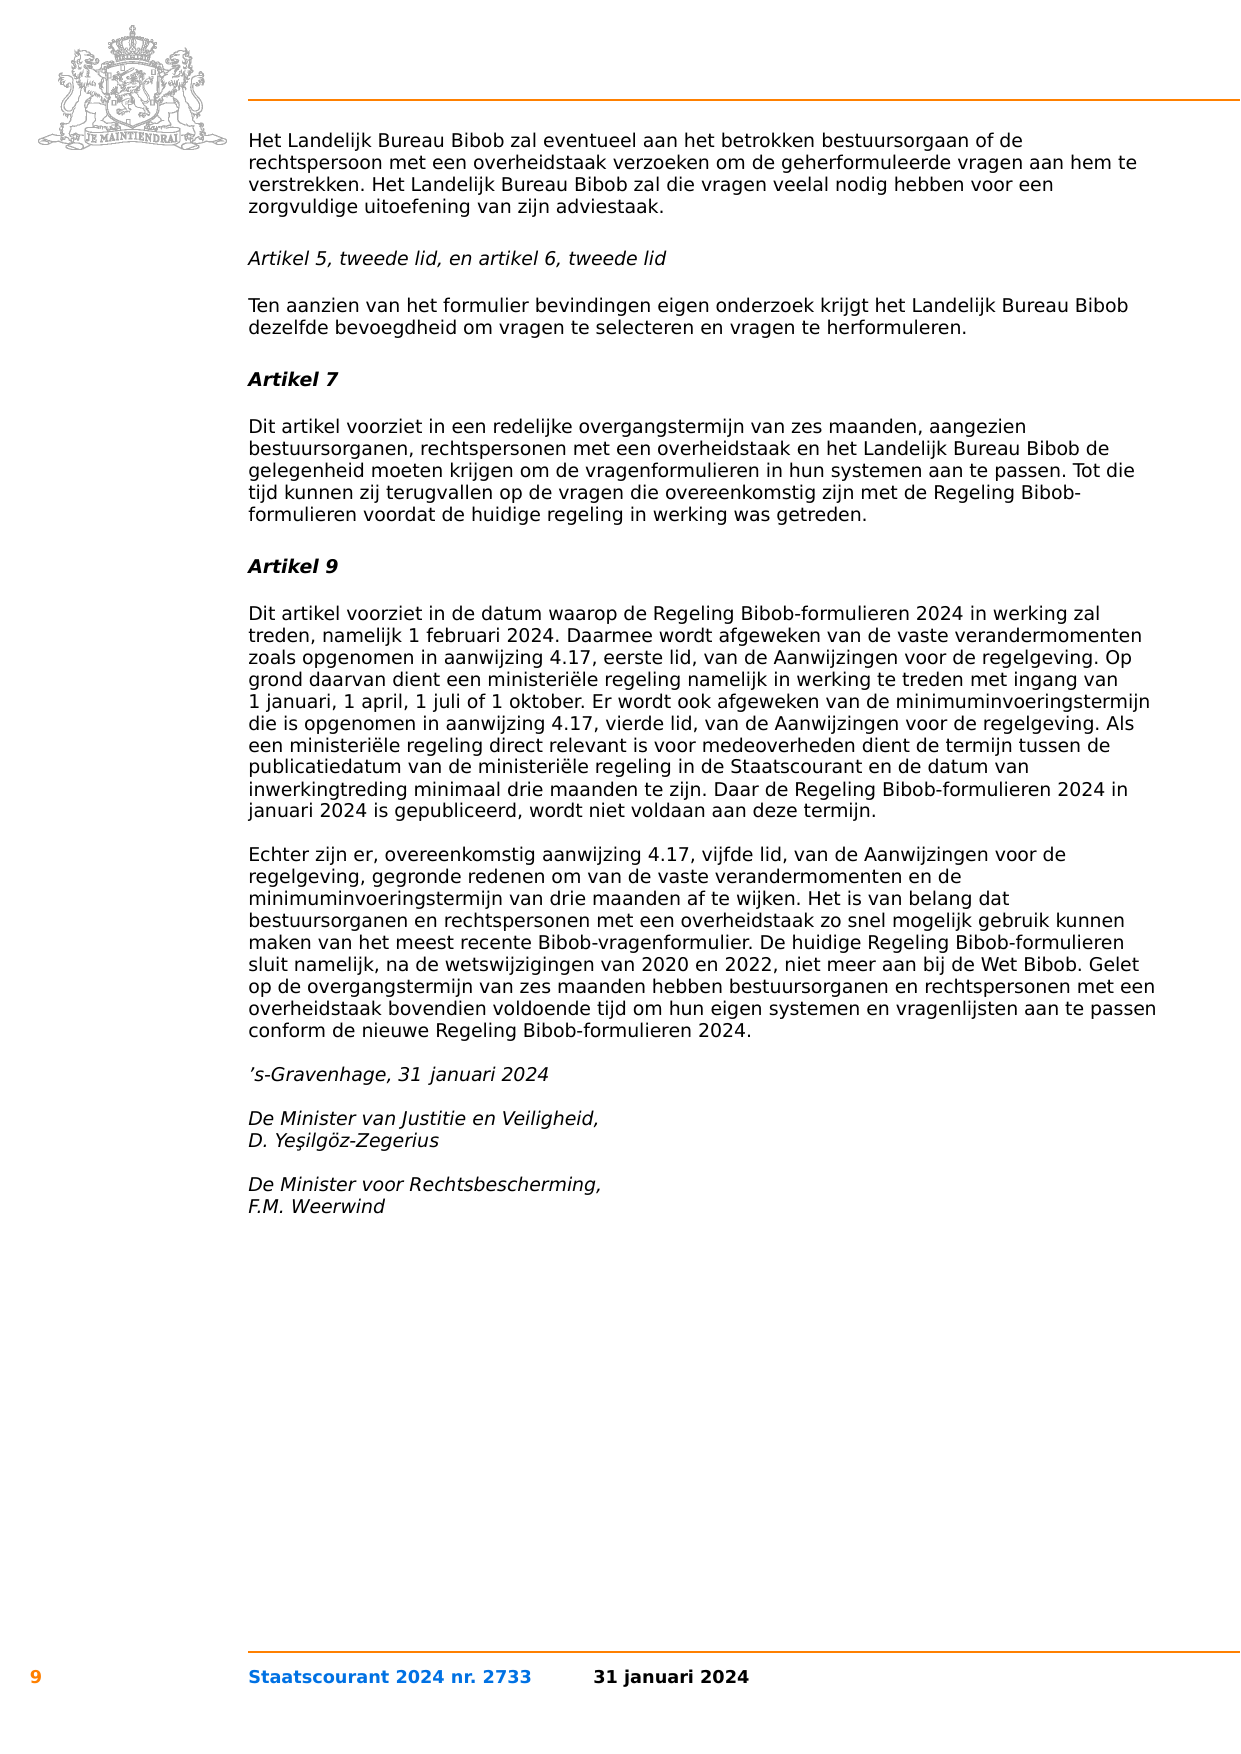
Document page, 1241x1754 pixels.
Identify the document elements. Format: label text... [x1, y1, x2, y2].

text De Minister van Justitie en Veiligheid, D. Yeşilgöz-Zegerius [248, 1108, 1163, 1152]
text Ten aanzien van het formulier bevindingen eigen onderzoek krijgt het Landelijk Bureau Bibob dezelfde bevoegdheid om vragen te selecteren en vragen te herformuleren. [248, 295, 1163, 339]
picture [38, 25, 227, 150]
subtitle Artikel 7 [248, 369, 1163, 391]
text De Minister voor Rechtsbescherming, F.M. Weerwind [248, 1174, 1163, 1218]
text Dit artikel voorziet in de datum waarop de Regeling Bibob-formulieren 2024 in werking zal treden, namelijk 1 februari 2024. Daarmee wordt afgeweken van de vaste verandermomenten zoals opgenomen in aanwijzing 4.17, eerste lid, van de Aanwijzingen voor de regelgeving. Op grond daarvan dient een ministeriële regeling namelijk in werking te treden met ingang van 1 januari, 1 april, 1 juli of 1 oktober. Er wordt ook afgeweken van de minimuminvoeringstermijn die is opgenomen in aanwijzing 4.17, vierde lid, van de Aanwijzingen voor de regelgeving. Als een ministeriële regeling direct relevant is voor medeoverheden dient de termijn tussen de publicatiedatum van de ministeriële regeling in de Staatscourant en de datum van inwerkingtreding minimaal drie maanden te zijn. Daar de Regeling Bibob-formulieren 2024 in januari 2024 is gepubliceerd, wordt niet voldaan aan deze termijn. [248, 603, 1163, 822]
subtitle Artikel 9 [248, 556, 1163, 578]
text Dit artikel voorziet in een redelijke overgangstermijn van zes maanden, aangezien bestuursorganen, rechtspersonen met een overheidstaak en het Landelijk Bureau Bibob de gelegenheid moeten krijgen om de vragenformulieren in hun systemen aan te passen. Tot die tijd kunnen zij terugvallen op de vragen die overeenkomstig zijn met de Regeling Bibob-formulieren voordat de huidige regeling in werking was getreden. [248, 416, 1163, 526]
text ’s-Gravenhage, 31 januari 2024 [248, 1064, 1163, 1086]
text Het Landelijk Bureau Bibob zal eventueel aan het betrokken bestuursorgaan of de rechtspersoon met een overheidstaak verzoeken om de geherformuleerde vragen aan hem te verstrekken. Het Landelijk Bureau Bibob zal die vragen veelal nodig hebben voor een zorgvuldige uitoefening van zijn adviestaak. [248, 130, 1163, 218]
subtitle Artikel 5, tweede lid, en artikel 6, tweede lid [248, 248, 1163, 270]
text Echter zijn er, overeenkomstig aanwijzing 4.17, vijfde lid, van de Aanwijzingen voor de regelgeving, gegronde redenen om van de vaste verandermomenten en de minimuminvoeringstermijn van drie maanden af te wijken. Het is van belang dat bestuursorganen en rechtspersonen met een overheidstaak zo snel mogelijk gebruik kunnen maken van het meest recente Bibob-vragenformulier. De huidige Regeling Bibob-formulieren sluit namelijk, na de wetswijzigingen van 2020 en 2022, niet meer aan bij de Wet Bibob. Gelet op de overgangstermijn van zes maanden hebben bestuursorganen en rechtspersonen met een overheidstaak bovendien voldoende tijd om hun eigen systemen en vragenlijsten aan te passen conform de nieuwe Regeling Bibob-formulieren 2024. [248, 844, 1163, 1042]
